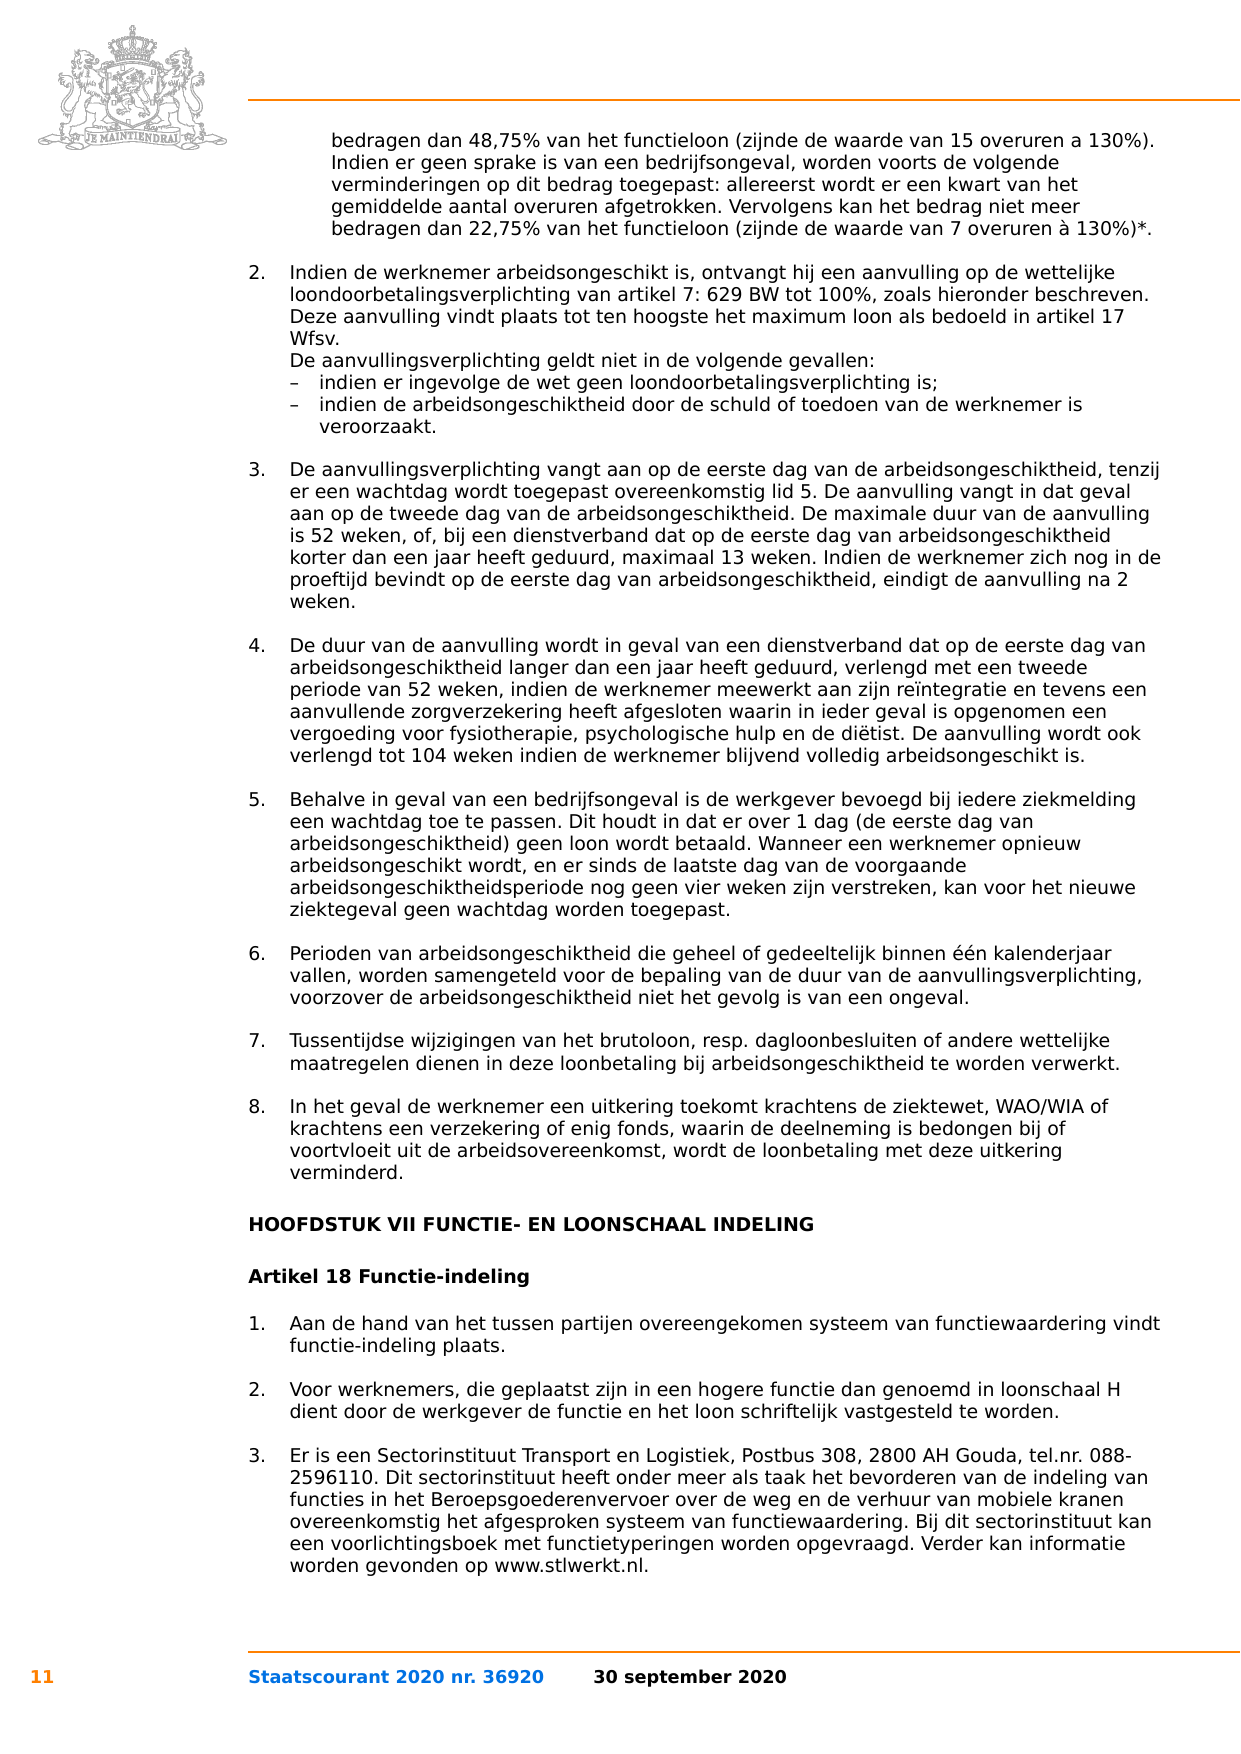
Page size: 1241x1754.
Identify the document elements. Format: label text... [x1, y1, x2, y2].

text 4. De duur van de aanvulling wordt in geval van een dienstverband dat op de eerste dag van arbeidsongeschiktheid langer dan een jaar heeft geduurd, verlengd met een tweede periode van 52 weken, indien de werknemer meewerkt aan zijn reïntegratie en tevens een aanvullende zorgverzekering heeft afgesloten waarin in ieder geval is opgenomen een vergoeding voor fysiotherapie, psychologische hulp en de diëtist. De aanvulling wordt ook verlengd tot 104 weken indien de werknemer blijvend volledig arbeidsongeschikt is. [248, 635, 1163, 767]
text 5. Behalve in geval van een bedrijfsongeval is de werkgever bevoegd bij iedere ziekmelding een wachtdag toe te passen. Dit houdt in dat er over 1 dag (de eerste dag van arbeidsongeschiktheid) geen loon wordt betaald. Wanneer een werknemer opnieuw arbeidsongeschikt wordt, en er sinds de laatste dag van de voorgaande arbeidsongeschiktheidsperiode nog geen vier weken zijn verstreken, kan voor het nieuwe ziektegeval geen wachtdag worden toegepast. [248, 789, 1163, 921]
text bedragen dan 48,75% van het functieloon (zijnde de waarde van 15 overuren a 130%). Indien er geen sprake is van een bedrijfsongeval, worden voorts de volgende verminderingen op dit bedrag toegepast: allereerst wordt er een kwart van het gemiddelde aantal overuren afgetrokken. Vervolgens kan het bedrag niet meer bedragen dan 22,75% van het functieloon (zijnde de waarde van 7 overuren à 130%)*. [289, 130, 1163, 240]
text 3. Er is een Sectorinstituut Transport en Logistiek, Postbus 308, 2800 AH Gouda, tel.nr. 088-2596110. Dit sectorinstituut heeft onder meer als taak het bevorderen van de indeling van functies in het Beroepsgoederenvervoer over de weg en de verhuur van mobiele kranen overeenkomstig het afgesproken systeem van functiewaardering. Bij dit sectorinstituut kan een voorlichtingsboek met functietyperingen worden opgevraagd. Verder kan informatie worden gevonden op www.stlwerkt.nl. [248, 1445, 1163, 1577]
text 8. In het geval de werknemer een uitkering toekomt krachtens de ziektewet, WAO/WIA of krachtens een verzekering of enig fonds, waarin de deelneming is bedongen bij of voortvloeit uit de arbeidsovereenkomst, wordt de loonbetaling met deze uitkering verminderd. [248, 1096, 1163, 1184]
text 3. De aanvullingsverplichting vangt aan op de eerste dag van de arbeidsongeschiktheid, tenzij er een wachtdag wordt toegepast overeenkomstig lid 5. De aanvulling vangt in dat geval aan op de tweede dag van de arbeidsongeschiktheid. De maximale duur van de aanvulling is 52 weken, of, bij een dienstverband dat op de eerste dag van arbeidsongeschiktheid korter dan een jaar heeft geduurd, maximaal 13 weken. Indien de werknemer zich nog in de proeftijd bevindt op de eerste dag van arbeidsongeschiktheid, eindigt de aanvulling na 2 weken. [248, 459, 1163, 613]
text De aanvullingsverplichting geldt niet in de volgende gevallen: [289, 349, 1163, 372]
text 2. Indien de werknemer arbeidsongeschikt is, ontvangt hij een aanvulling op de wettelijke loondoorbetalingsverplichting van artikel 7: 629 BW tot 100%, zoals hieronder beschreven. Deze aanvulling vindt plaats tot ten hoogste het maximum loon als bedoeld in artikel 17 Wfsv. [248, 262, 1163, 349]
text 6. Perioden van arbeidsongeschiktheid die geheel of gedeeltelijk binnen één kalenderjaar vallen, worden samengeteld voor de bepaling van de duur van de aanvullingsverplichting, voorzover de arbeidsongeschiktheid niet het gevolg is van een ongeval. [248, 943, 1163, 1008]
text – indien er ingevolge de wet geen loondoorbetalingsverplichting is; [289, 372, 1163, 393]
text 1. Aan de hand van het tussen partijen overeengekomen systeem van functiewaardering vindt functie-indeling plaats. [248, 1313, 1163, 1357]
text 2. Voor werknemers, die geplaatst zijn in een hogere functie dan genoemd in loonschaal H dient door de werkgever de functie en het loon schriftelijk vastgesteld te worden. [248, 1379, 1163, 1423]
text 7. Tussentijdse wijzigingen van het brutoloon, resp. dagloonbesluiten of andere wettelijke maatregelen dienen in deze loonbetaling bij arbeidsongeschiktheid te worden verwerkt. [248, 1030, 1163, 1074]
text – indien de arbeidsongeschiktheid door de schuld of toedoen van de werknemer is veroorzaakt. [289, 393, 1163, 437]
subtitle Artikel 18 Functie-indeling [248, 1266, 1163, 1288]
picture [38, 25, 227, 150]
subtitle HOOFDSTUK VII FUNCTIE- EN LOONSCHAAL INDELING [248, 1214, 1163, 1236]
